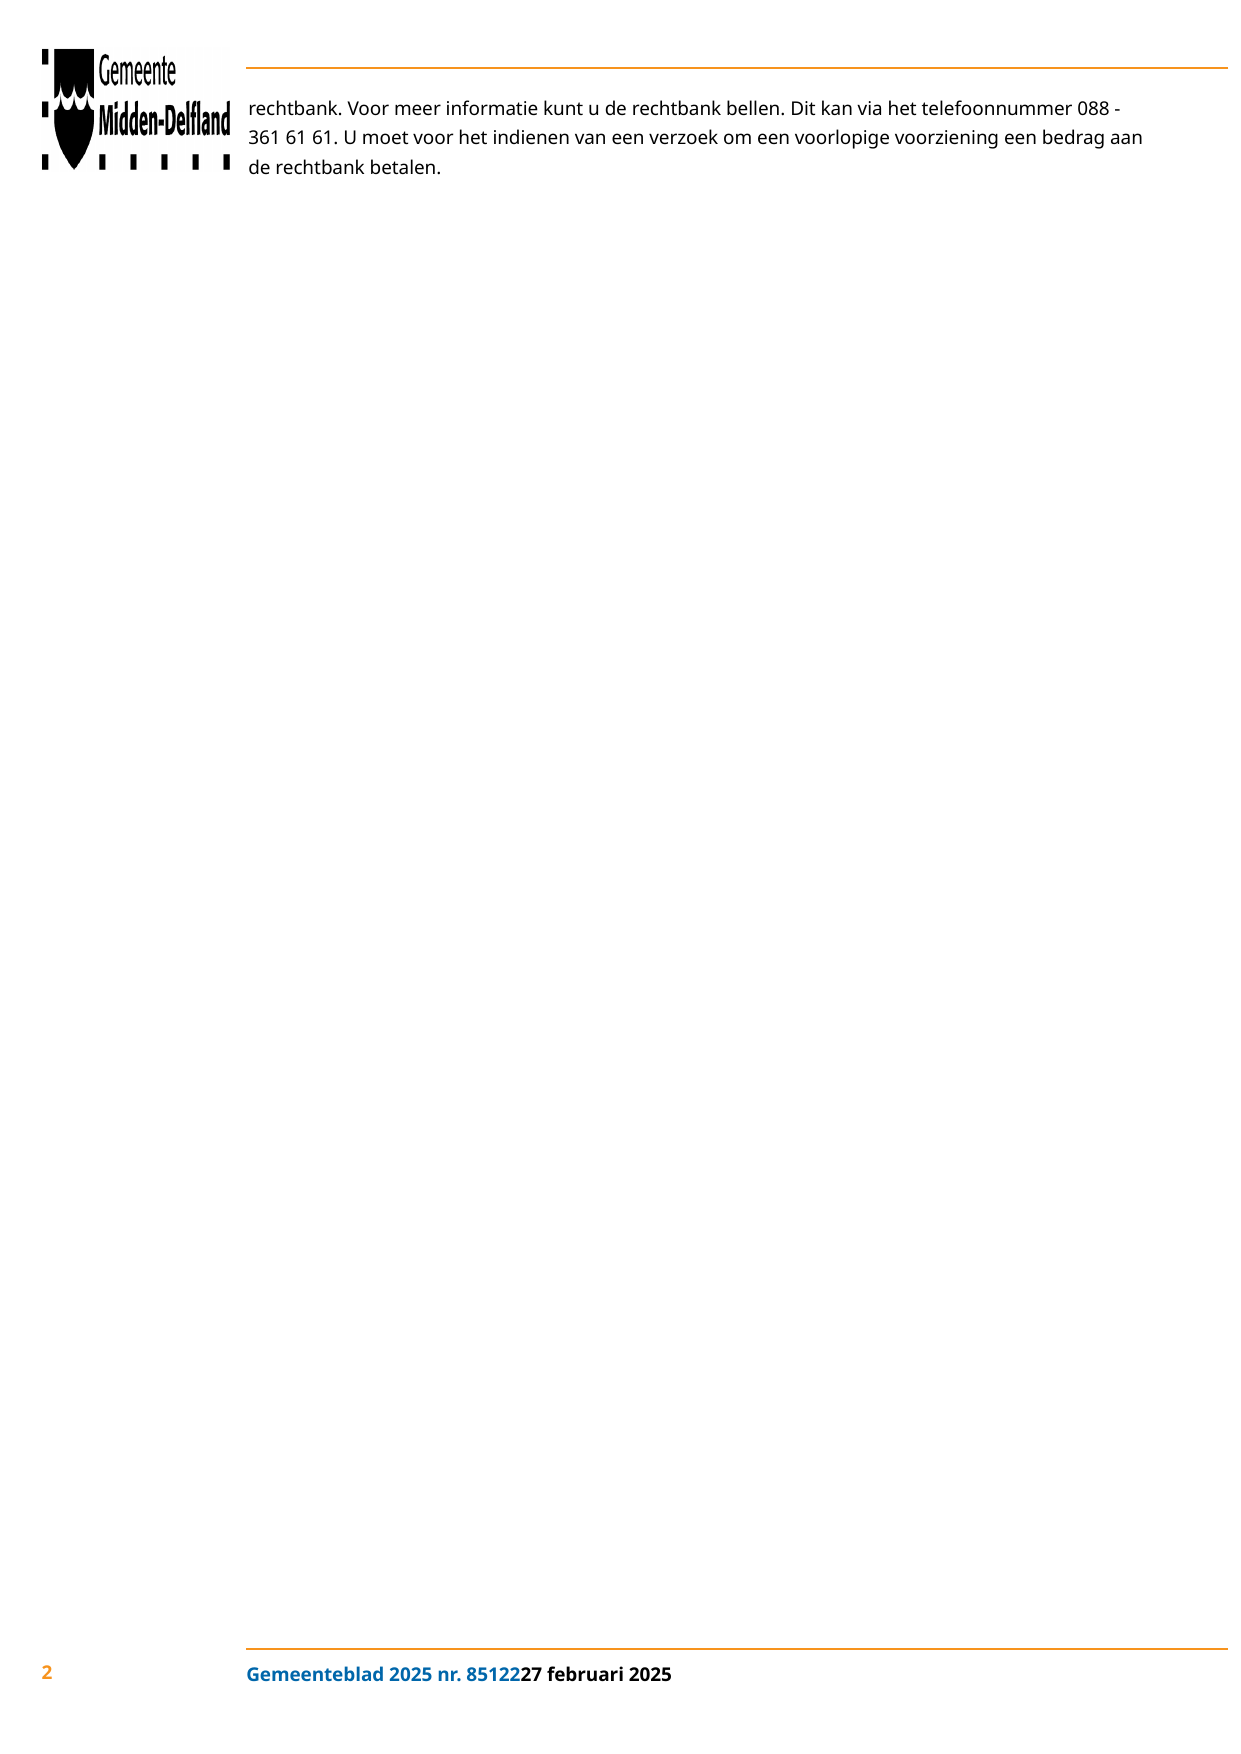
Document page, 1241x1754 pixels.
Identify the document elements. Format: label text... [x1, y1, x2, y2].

text rechtbank. Voor meer informatie kunt u de rechtbank bellen. Dit kan via het telefoonnummer 088 - 361 61 61. U moet voor het indienen van een verzoek om een voorlopige voorziening een bedrag aan de rechtbank betalen. [248, 95, 1152, 180]
picture [41, 47, 231, 172]
